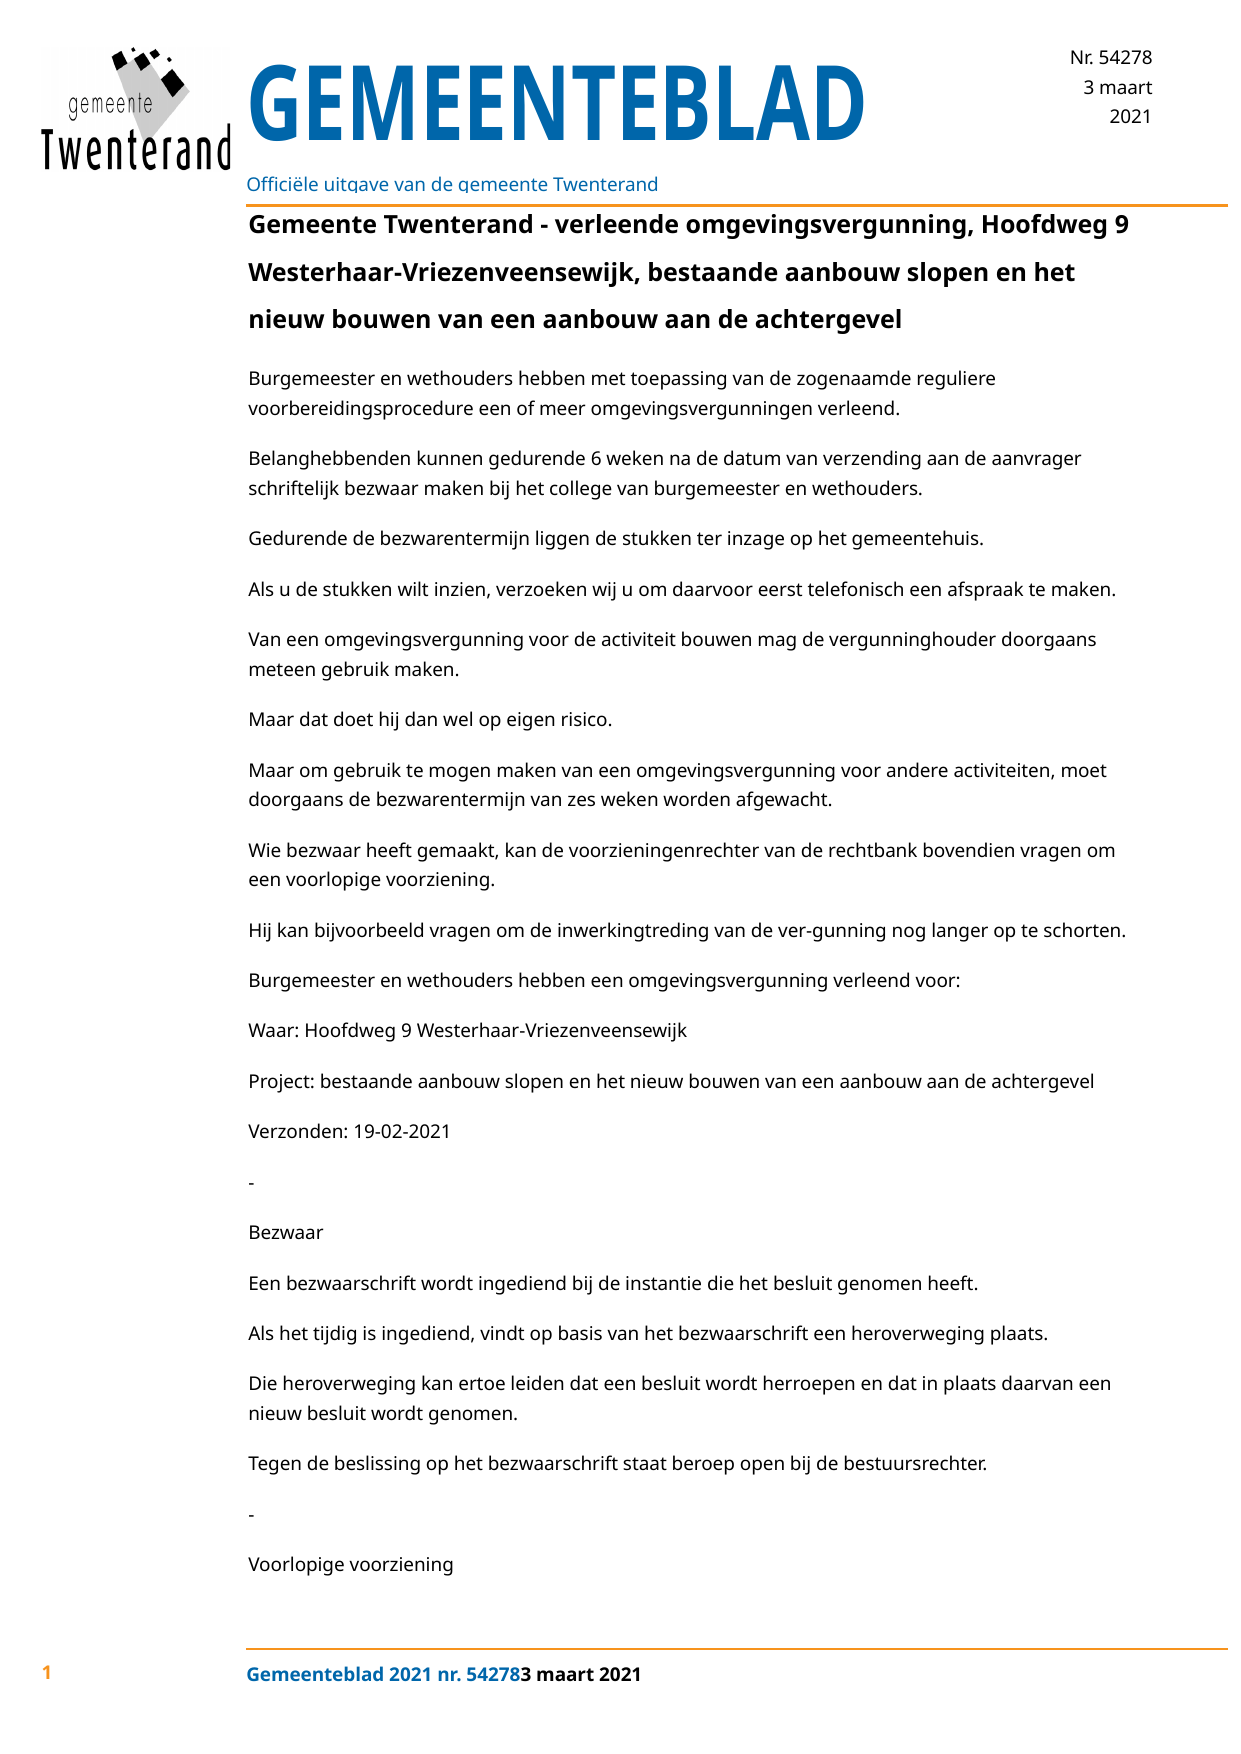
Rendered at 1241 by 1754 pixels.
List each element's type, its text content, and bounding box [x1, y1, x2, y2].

text Project: bestaande aanbouw slopen en het nieuw bouwen van een aanbouw aan de achtergevel [248, 1068, 1152, 1094]
text Bezwaar [248, 1219, 1152, 1245]
text Als u de stukken wilt inzien, verzoeken wij u om daarvoor eerst telefonisch een afspraak te maken. [248, 576, 1152, 602]
text Wie bezwaar heeft gemaakt, kan de voorzieningenrechter van de rechtbank bovendien vragen om een voorlopige voorziening. [248, 837, 1152, 892]
text Hij kan bijvoorbeeld vragen om de inwerkingtreding van de ver-gunning nog langer op te schorten. [248, 917, 1152, 942]
text Maar om gebruik te mogen maken van een omgevingsvergunning voor andere activiteiten, moet doorgaans de bezwarentermijn van zes weken worden afgewacht. [248, 757, 1152, 812]
text Die heroverweging kan ertoe leiden dat een besluit wordt herroepen en dat in plaats daarvan een nieuw besluit wordt genomen. [248, 1371, 1152, 1426]
picture [41, 47, 231, 172]
text Gedurende de bezwarentermijn liggen de stukken ter inzage op het gemeentehuis. [248, 526, 1152, 551]
text Voorlopige voorziening [248, 1551, 1152, 1577]
text Gemeente Twenterand - verleende omgevingsvergunning, Hoofdweg 9 Westerhaar-Vriezenveensewijk, bestaande aanbouw slopen en het nieuw bouwen van een aanbouw aan de achtergevel [248, 207, 1152, 336]
text Belanghebbenden kunnen gedurende 6 weken na de datum van verzending aan de aanvrager schriftelijk bezwaar maken bij het college van burgemeester en wethouders. [248, 446, 1152, 501]
text Waar: Hoofdweg 9 Westerhaar-Vriezenveensewijk [248, 1018, 1152, 1043]
text Een bezwaarschrift wordt ingediend bij de instantie die het besluit genomen heeft. [248, 1270, 1152, 1295]
text - [248, 1501, 1152, 1527]
text Tegen de beslissing op het bezwaarschrift staat beroep open bij de bestuursrechter. [248, 1451, 1152, 1476]
text - [248, 1169, 1152, 1194]
text Maar dat doet hij dan wel op eigen risico. [248, 706, 1152, 732]
text Van een omgevingsvergunning voor de activiteit bouwen mag de vergunninghouder doorgaans meteen gebruik maken. [248, 626, 1152, 682]
text Als het tijdig is ingediend, vindt op basis van het bezwaarschrift een heroverweging plaats. [248, 1320, 1152, 1346]
text Verzonden: 19-02-2021 [248, 1118, 1152, 1144]
text Burgemeester en wethouders hebben met toepassing van de zogenaamde reguliere voorbereidingsprocedure een of meer omgevingsvergunningen verleend. [248, 366, 1152, 421]
text Burgemeester en wethouders hebben een omgevingsvergunning verleend voor: [248, 967, 1152, 993]
